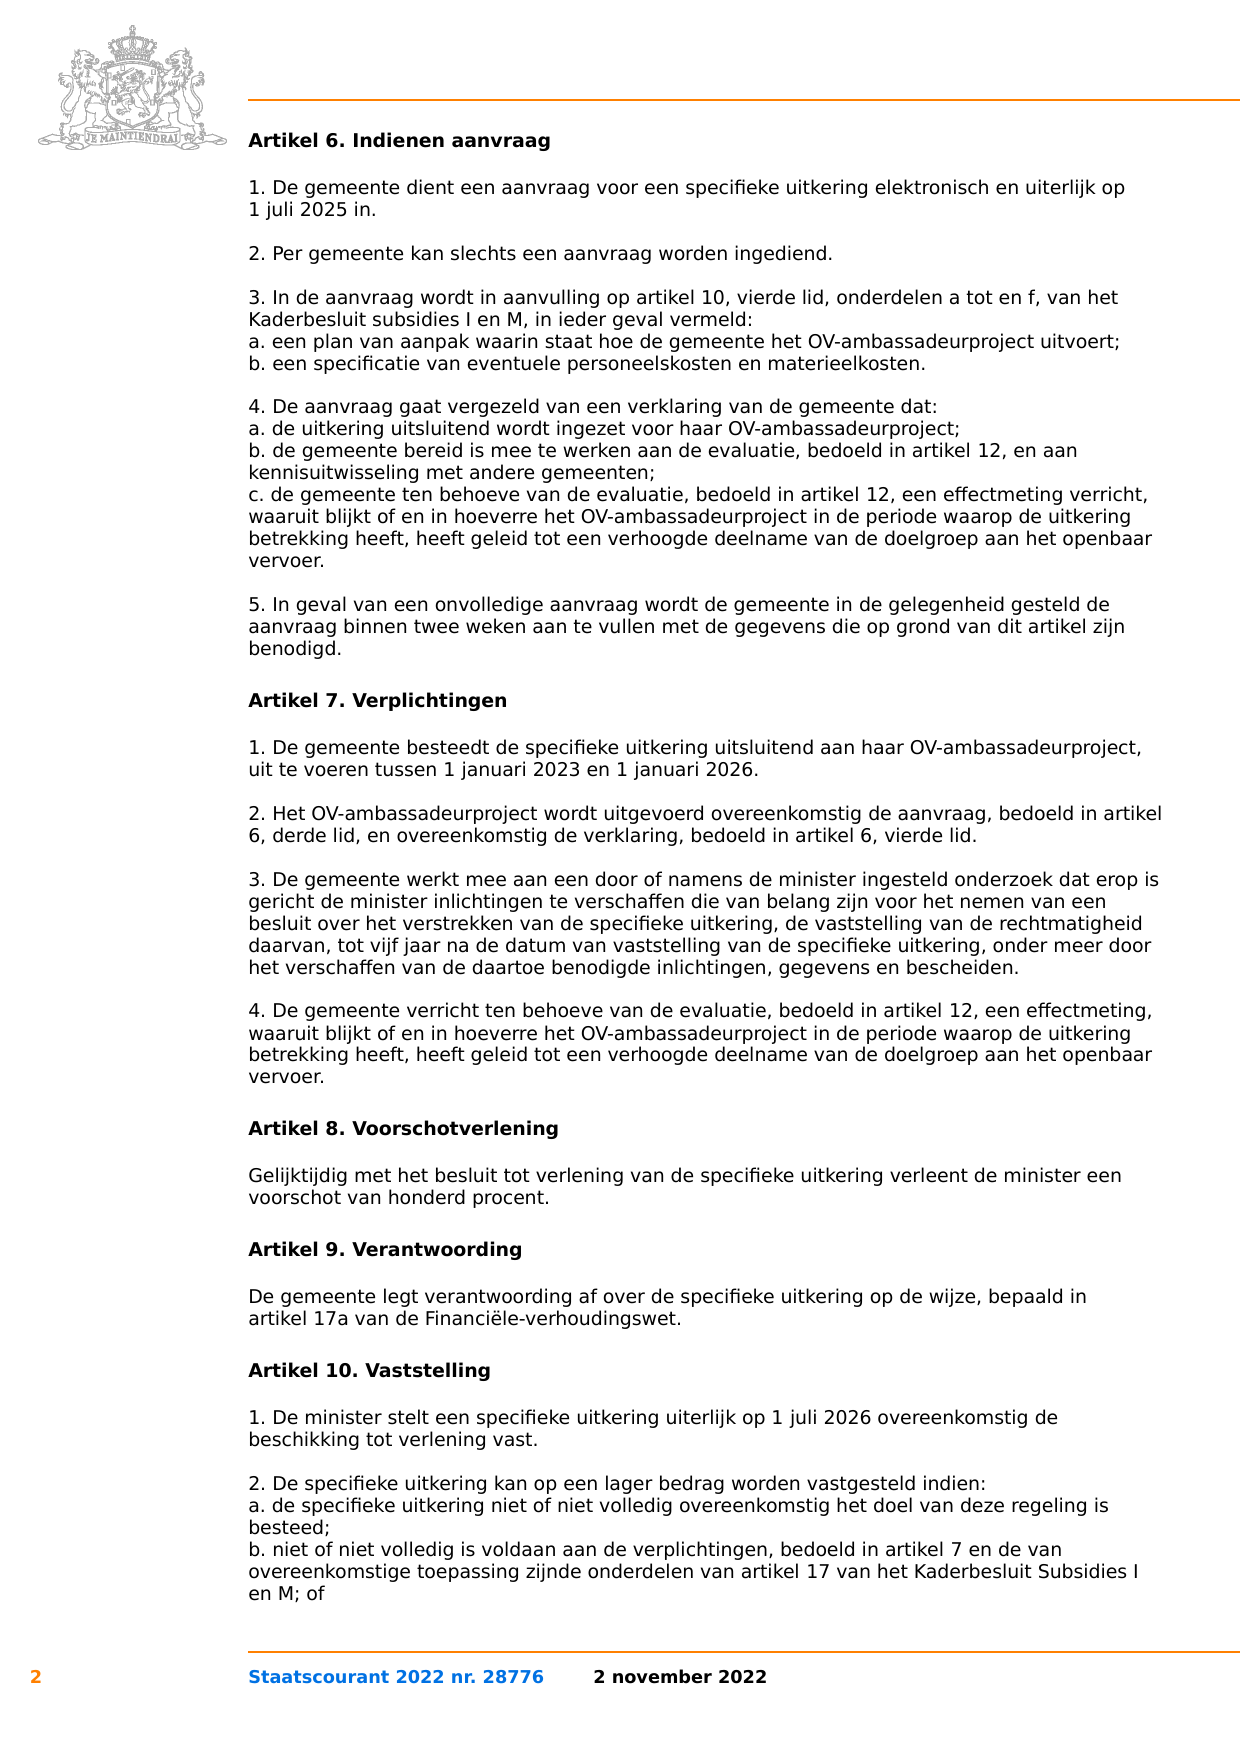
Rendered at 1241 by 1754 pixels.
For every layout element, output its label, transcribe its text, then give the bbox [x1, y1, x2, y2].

text 5. In geval van een onvolledige aanvraag wordt de gemeente in de gelegenheid gesteld de aanvraag binnen twee weken aan te vullen met de gegevens die op grond van dit artikel zijn benodigd. [248, 594, 1163, 660]
text 2. De specifieke uitkering kan op een lager bedrag worden vastgesteld indien: [248, 1473, 1163, 1495]
text 4. De aanvraag gaat vergezeld van een verklaring van de gemeente dat: [248, 396, 1163, 418]
text a. de specifieke uitkering niet of niet volledig overeenkomstig het doel van deze regeling is besteed; [248, 1495, 1163, 1539]
text b. de gemeente bereid is mee te werken aan de evaluatie, bedoeld in artikel 12, en aan kennisuitwisseling met andere gemeenten; [248, 440, 1163, 484]
text 4. De gemeente verricht ten behoeve van de evaluatie, bedoeld in artikel 12, een effectmeting, waaruit blijkt of en in hoeverre het OV-ambassadeurproject in de periode waarop de uitkering betrekking heeft, heeft geleid tot een verhoogde deelname van de doelgroep aan het openbaar vervoer. [248, 1000, 1163, 1088]
text a. een plan van aanpak waarin staat hoe de gemeente het OV-ambassadeurproject uitvoert; [248, 331, 1163, 352]
subtitle Artikel 9. Verantwoording [248, 1239, 1163, 1261]
text 1. De gemeente besteedt de specifieke uitkering uitsluitend aan haar OV-ambassadeurproject, uit te voeren tussen 1 januari 2023 en 1 januari 2026. [248, 737, 1163, 781]
text c. de gemeente ten behoeve van de evaluatie, bedoeld in artikel 12, een effectmeting verricht, waaruit blijkt of en in hoeverre het OV-ambassadeurproject in de periode waarop de uitkering betrekking heeft, heeft geleid tot een verhoogde deelname van de doelgroep aan het openbaar vervoer. [248, 484, 1163, 572]
subtitle Artikel 6. Indienen aanvraag [248, 130, 1163, 152]
text 1. De gemeente dient een aanvraag voor een specifieke uitkering elektronisch en uiterlijk op 1 juli 2025 in. [248, 177, 1163, 221]
text 3. In de aanvraag wordt in aanvulling op artikel 10, vierde lid, onderdelen a tot en f, van het Kaderbesluit subsidies I en M, in ieder geval vermeld: [248, 287, 1163, 331]
text 2. Het OV-ambassadeurproject wordt uitgevoerd overeenkomstig de aanvraag, bedoeld in artikel 6, derde lid, en overeenkomstig de verklaring, bedoeld in artikel 6, vierde lid. [248, 803, 1163, 847]
text b. niet of niet volledig is voldaan aan de verplichtingen, bedoeld in artikel 7 en de van overeenkomstige toepassing zijnde onderdelen van artikel 17 van het Kaderbesluit Subsidies I en M; of [248, 1539, 1163, 1605]
text 2. Per gemeente kan slechts een aanvraag worden ingediend. [248, 243, 1163, 265]
text De gemeente legt verantwoording af over de specifieke uitkering op de wijze, bepaald in artikel 17a van de Financiële-verhoudingswet. [248, 1286, 1163, 1330]
subtitle Artikel 7. Verplichtingen [248, 690, 1163, 712]
subtitle Artikel 8. Voorschotverlening [248, 1118, 1163, 1140]
text b. een specificatie van eventuele personeelskosten en materieelkosten. [248, 352, 1163, 374]
text a. de uitkering uitsluitend wordt ingezet voor haar OV-ambassadeurproject; [248, 418, 1163, 440]
text Gelijktijdig met het besluit tot verlening van de specifieke uitkering verleent de minister een voorschot van honderd procent. [248, 1165, 1163, 1209]
picture [38, 25, 227, 150]
text 1. De minister stelt een specifieke uitkering uiterlijk op 1 juli 2026 overeenkomstig de beschikking tot verlening vast. [248, 1407, 1163, 1451]
subtitle Artikel 10. Vaststelling [248, 1360, 1163, 1382]
text 3. De gemeente werkt mee aan een door of namens de minister ingesteld onderzoek dat erop is gericht de minister inlichtingen te verschaffen die van belang zijn voor het nemen van een besluit over het verstrekken van de specifieke uitkering, de vaststelling van de rechtmatigheid daarvan, tot vijf jaar na de datum van vaststelling van de specifieke uitkering, onder meer door het verschaffen van de daartoe benodigde inlichtingen, gegevens en bescheiden. [248, 869, 1163, 978]
